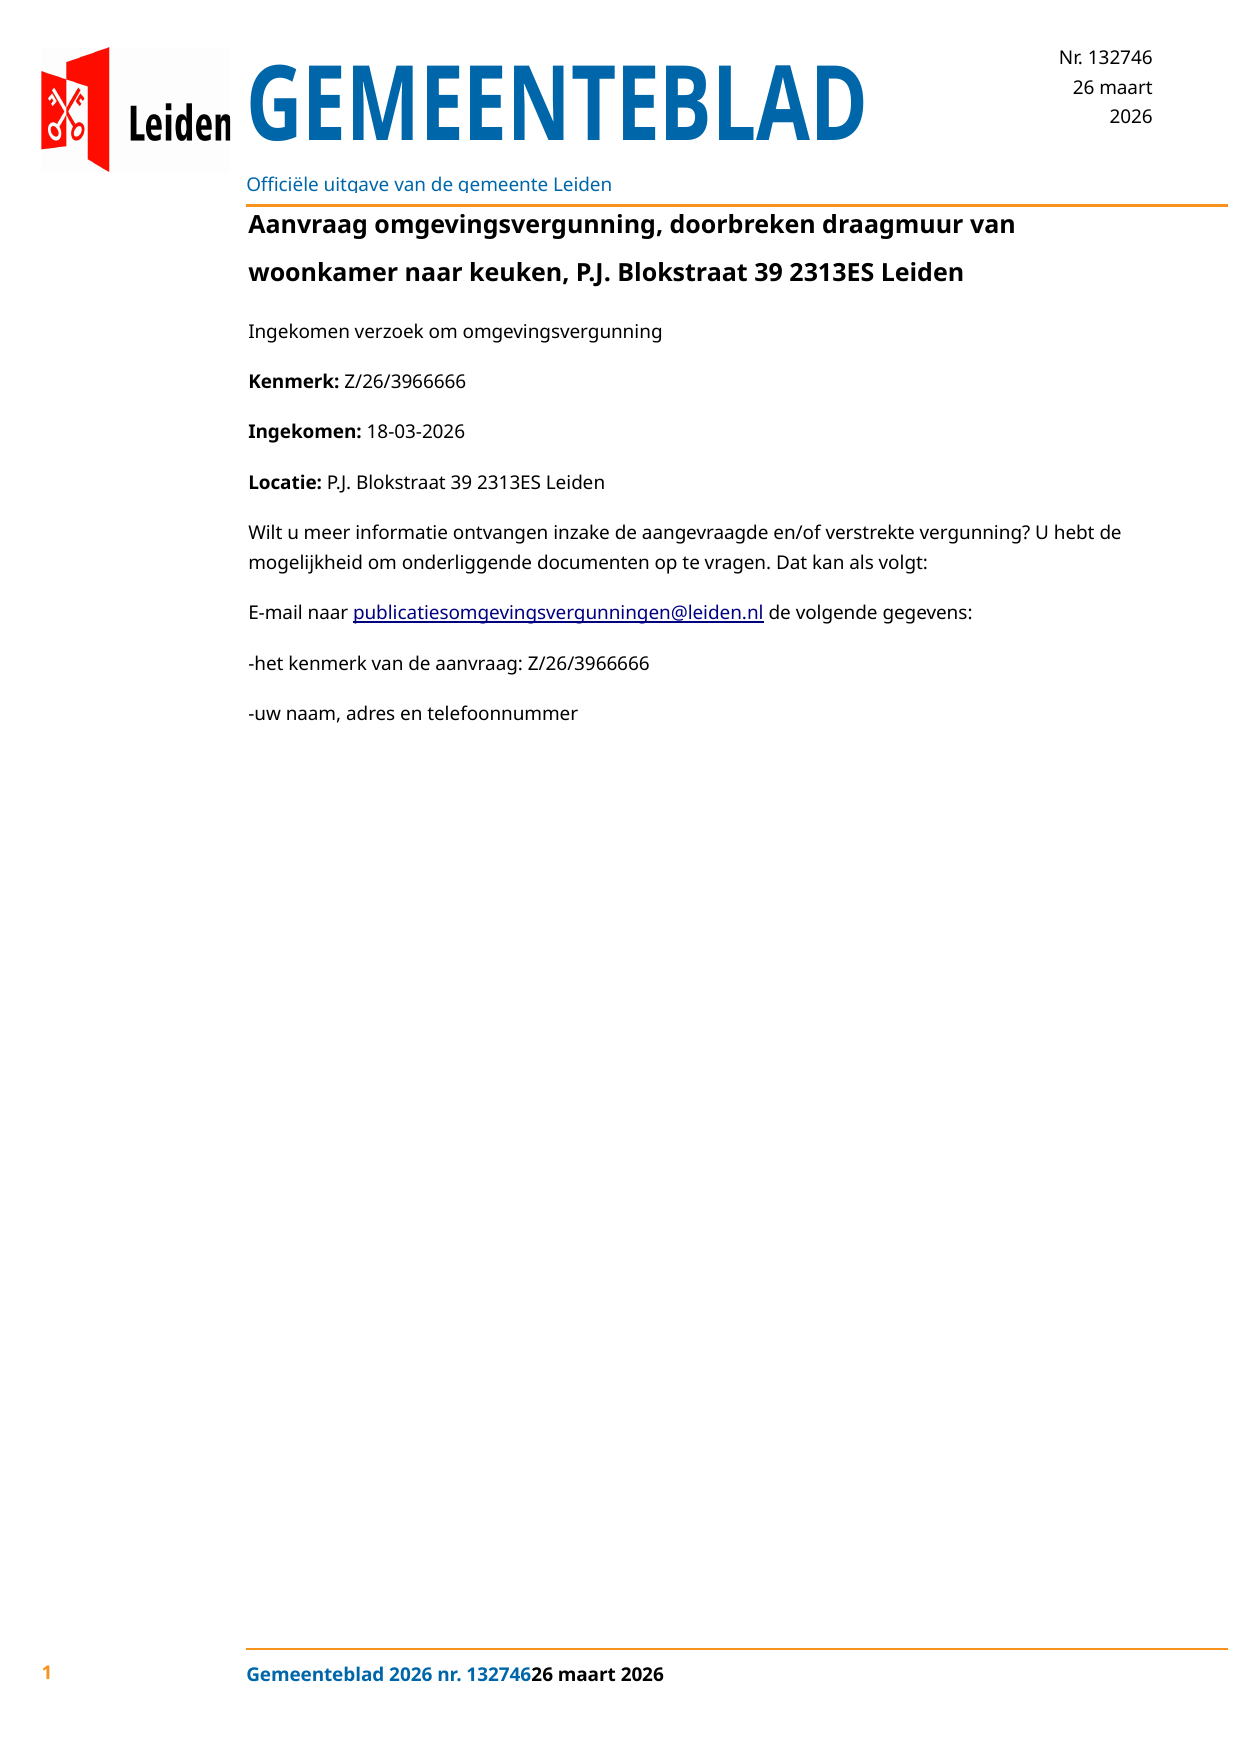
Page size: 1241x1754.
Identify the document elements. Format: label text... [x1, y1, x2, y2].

text E-mail naar publicatiesomgevingsvergunningen@leiden.nl de volgende gegevens: [248, 599, 1152, 625]
picture [41, 47, 231, 172]
text -uw naam, adres en telefoonnummer [248, 700, 1152, 726]
text Wilt u meer informatie ontvangen inzake de aangevraagde en/of verstrekte vergunning? U hebt de mogelijkheid om onderliggende documenten op te vragen. Dat kan als volgt: [248, 519, 1152, 575]
text Ingekomen: 18-03-2026 [248, 419, 1152, 444]
text Locatie: P.J. Blokstraat 39 2313ES Leiden [248, 469, 1152, 495]
text Aanvraag omgevingsvergunning, doorbreken draagmuur van woonkamer naar keuken, P.J. Blokstraat 39 2313ES Leiden [248, 207, 1152, 288]
text Ingekomen verzoek om omgevingsvergunning [248, 318, 1152, 344]
text Kenmerk: Z/26/3966666 [248, 368, 1152, 394]
text -het kenmerk van de aanvraag: Z/26/3966666 [248, 650, 1152, 676]
